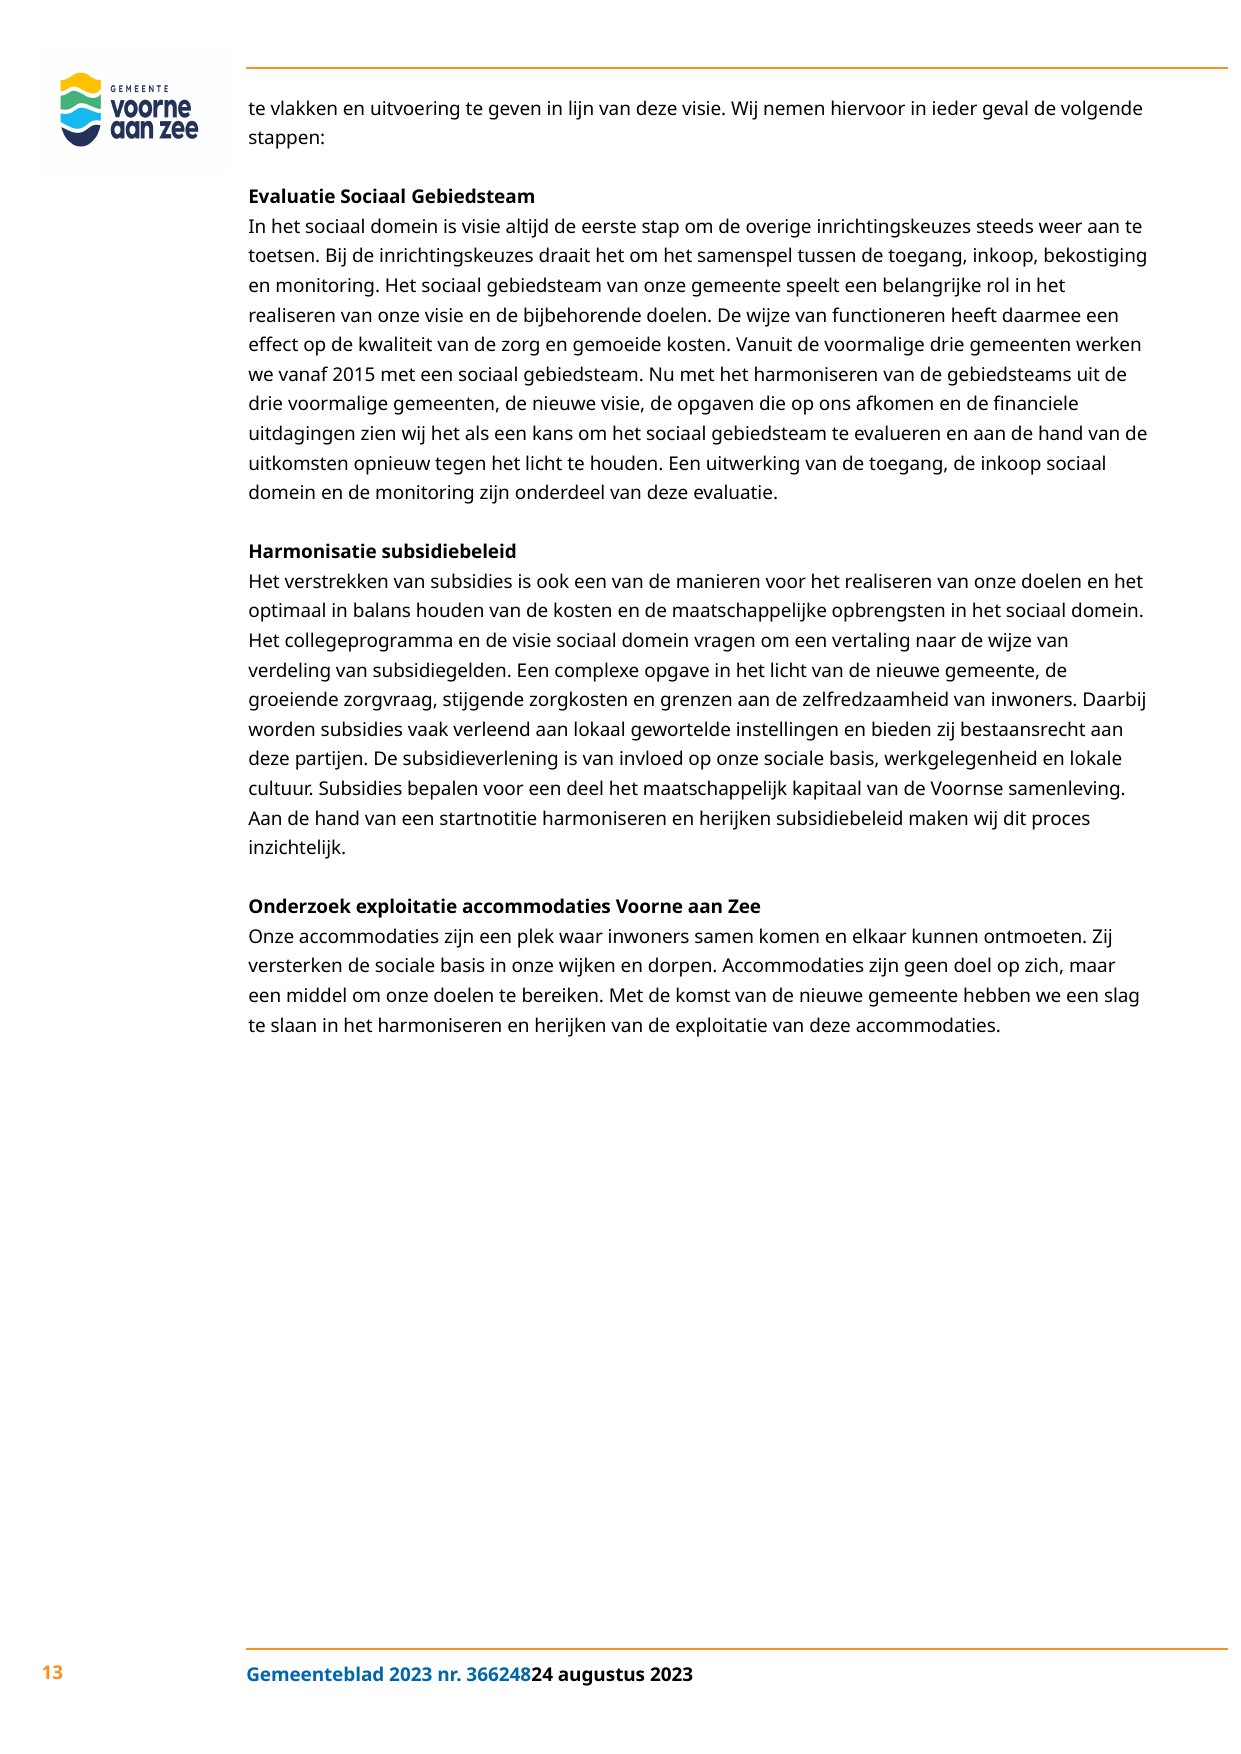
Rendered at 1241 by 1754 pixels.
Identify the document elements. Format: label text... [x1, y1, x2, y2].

text Onze accommodaties zijn een plek waar inwoners samen komen en elkaar kunnen ontmoeten. Zij versterken de sociale basis in onze wijken en dorpen. Accommodaties zijn geen doel op zich, maar een middel om onze doelen te bereiken. Met de komst van de nieuwe gemeente hebben we een slag te slaan in het harmoniseren en herijken van de exploitatie van deze accommodaties. [248, 923, 1152, 1038]
text Evaluatie Sociaal Gebiedsteam [248, 183, 1152, 209]
text te vlakken en uitvoering te geven in lijn van deze visie. Wij nemen hiervoor in ieder geval de volgende stappen: [248, 95, 1152, 150]
text Onderzoek exploitatie accommodaties Voorne aan Zee [248, 893, 1152, 919]
picture [41, 47, 231, 172]
text Harmonisatie subsidiebeleid [248, 538, 1152, 564]
text In het sociaal domein is visie altijd de eerste stap om de overige inrichtingskeuzes steeds weer aan te toetsen. Bij de inrichtingskeuzes draait het om het samenspel tussen de toegang, inkoop, bekostiging en monitoring. Het sociaal gebiedsteam van onze gemeente speelt een belangrijke rol in het realiseren van onze visie en de bijbehorende doelen. De wijze van functioneren heeft daarmee een effect op de kwaliteit van de zorg en gemoeide kosten. Vanuit de voormalige drie gemeenten werken we vanaf 2015 met een sociaal gebiedsteam. Nu met het harmoniseren van de gebiedsteams uit de drie voormalige gemeenten, de nieuwe visie, de opgaven die op ons afkomen en de financiele uitdagingen zien wij het als een kans om het sociaal gebiedsteam te evalueren en aan de hand van de uitkomsten opnieuw tegen het licht te houden. Een uitwerking van de toegang, de inkoop sociaal domein en de monitoring zijn onderdeel van deze evaluatie. [248, 213, 1152, 505]
text Het verstrekken van subsidies is ook een van de manieren voor het realiseren van onze doelen en het optimaal in balans houden van de kosten en de maatschappelijke opbrengsten in het sociaal domein. Het collegeprogramma en de visie sociaal domein vragen om een vertaling naar de wijze van verdeling van subsidiegelden. Een complexe opgave in het licht van de nieuwe gemeente, de groeiende zorgvraag, stijgende zorgkosten en grenzen aan de zelfredzaamheid van inwoners. Daarbij worden subsidies vaak verleend aan lokaal gewortelde instellingen en bieden zij bestaansrecht aan deze partijen. De subsidieverlening is van invloed op onze sociale basis, werkgelegenheid en lokale cultuur. Subsidies bepalen voor een deel het maatschappelijk kapitaal van de Voornse samenleving. Aan de hand van een startnotitie harmoniseren en herijken subsidiebeleid maken wij dit proces inzichtelijk. [248, 568, 1152, 860]
